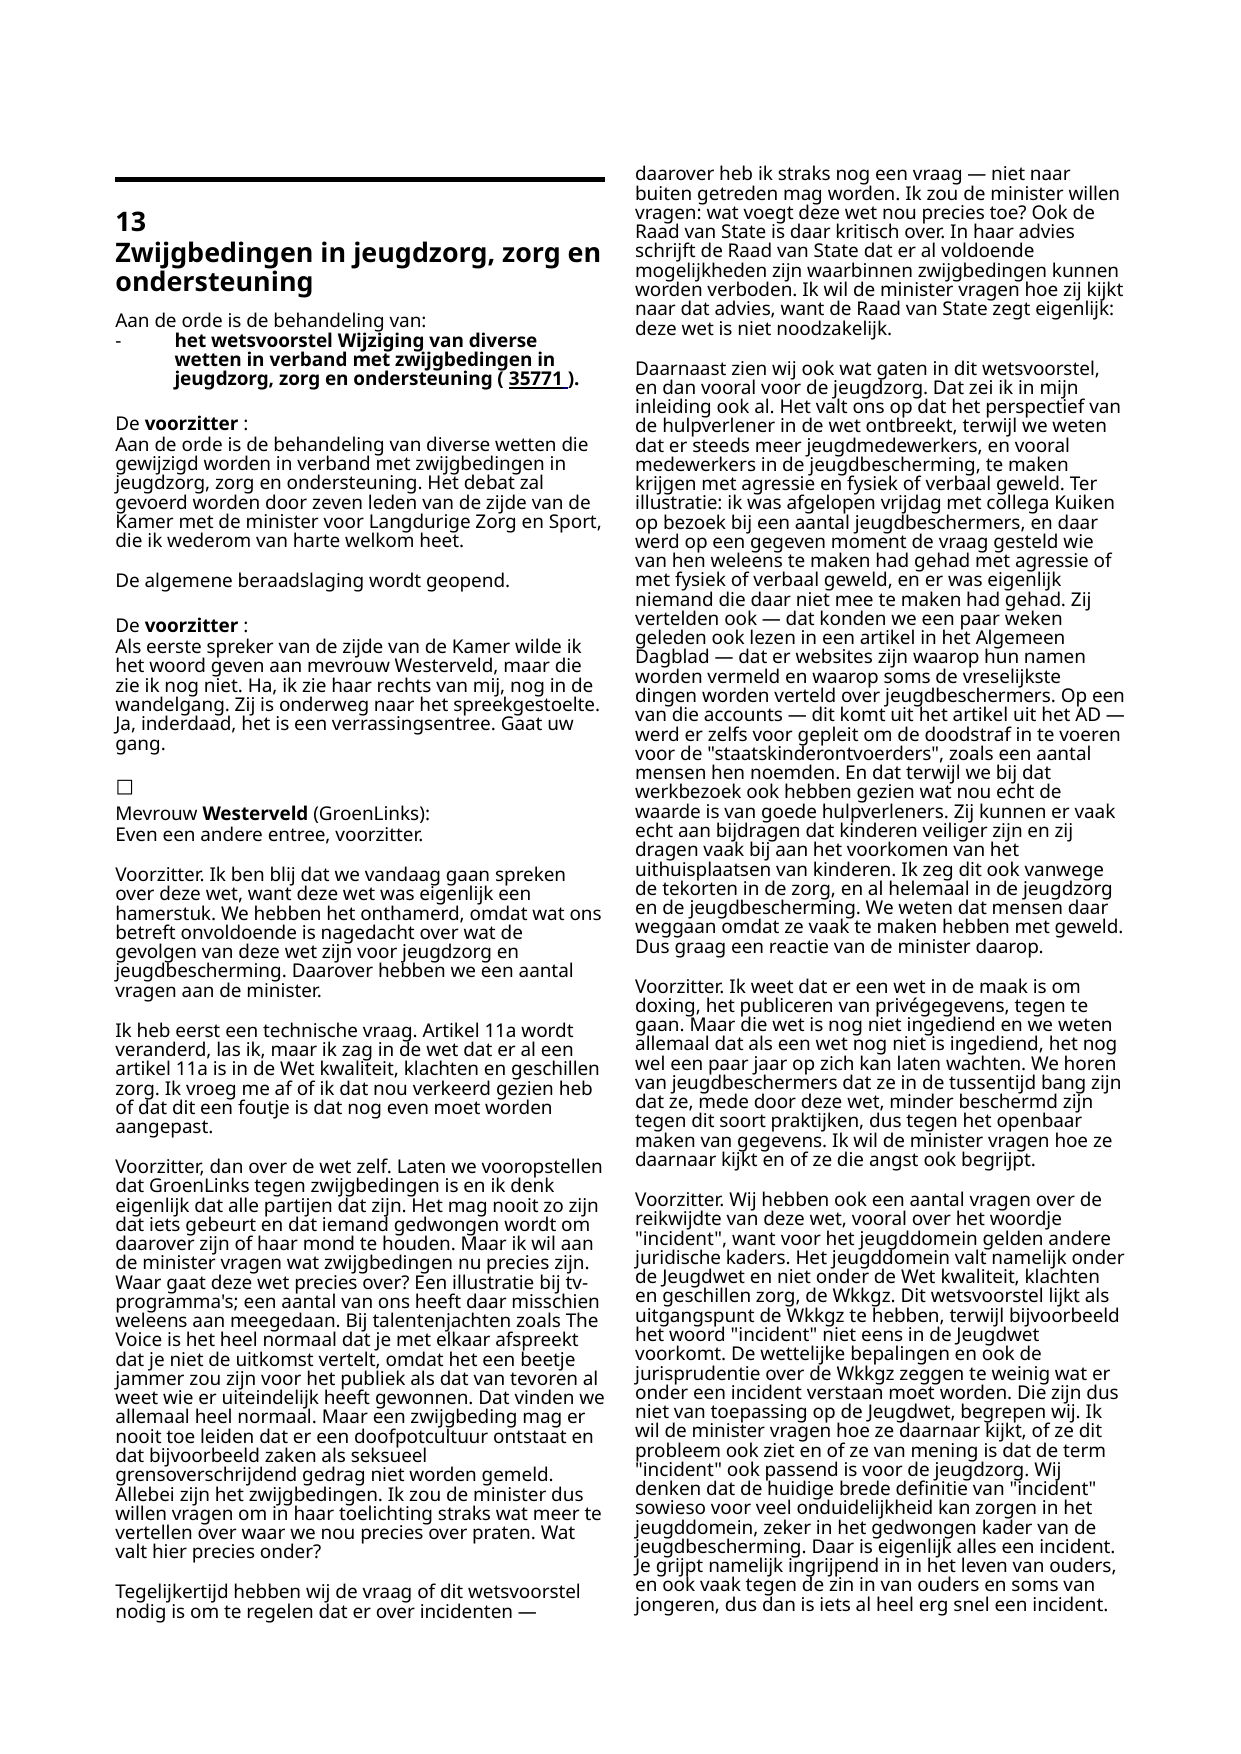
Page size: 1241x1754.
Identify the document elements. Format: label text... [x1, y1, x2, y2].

text Ik heb eerst een technische vraag. Artikel 11a wordt veranderd, las ik, maar ik zag in de wet dat er al een artikel 11a is in de Wet kwaliteit, klachten en geschillen zorg. Ik vroeg me af of ik dat nou verkeerd gezien heb of dat dit een foutje is dat nog even moet worden aangepast. [115, 1022, 605, 1137]
text Daarnaast zien wij ook wat gaten in dit wetsvoorstel, en dan vooral voor de jeugdzorg. Dat zei ik in mijn inleiding ook al. Het valt ons op dat het perspectief van de hulpverlener in de wet ontbreekt, terwijl we weten dat er steeds meer jeugdmedewerkers, en vooral medewerkers in de jeugdbescherming, te maken krijgen met agressie en fysiek of verbaal geweld. Ter illustratie: ik was afgelopen vrijdag met collega Kuiken op bezoek bij een aantal jeugdbeschermers, en daar werd op een gegeven moment de vraag gesteld wie van hen weleens te maken had gehad met agressie of met fysiek of verbaal geweld, en er was eigenlijk niemand die daar niet mee te maken had gehad. Zij vertelden ook — dat konden we een paar weken geleden ook lezen in een artikel in het Algemeen Dagblad — dat er websites zijn waarop hun namen worden vermeld en waarop soms de vreselijkste dingen worden verteld over jeugdbeschermers. Op een van die accounts — dit komt uit het artikel uit het AD — werd er zelfs voor gepleit om de doodstraf in te voeren voor de "staatskinderontvoerders", zoals een aantal mensen hen noemden. En dat terwijl we bij dat werkbezoek ook hebben gezien wat nou echt de waarde is van goede hulpverleners. Zij kunnen er vaak echt aan bijdragen dat kinderen veiliger zijn en zij dragen vaak bij aan het voorkomen van het uithuisplaatsen van kinderen. Ik zeg dit ook vanwege de tekorten in de zorg, en al helemaal in de jeugdzorg en de jeugdbescherming. We weten dat mensen daar weggaan omdat ze vaak te maken hebben met geweld. Dus graag een reactie van de minister daarop. [635, 359, 1125, 957]
text Voorzitter. Ik weet dat er een wet in de maak is om doxing, het publiceren van privégegevens, tegen te gaan. Maar die wet is nog niet ingediend en we weten allemaal dat als een wet nog niet is ingediend, het nog wel een paar jaar op zich kan laten wachten. We horen van jeugdbeschermers dat ze in de tussentijd bang zijn dat ze, mede door deze wet, minder beschermd zijn tegen dit soort praktijken, dus tegen het openbaar maken van gegevens. Ik wil de minister vragen hoe ze daarnaar kijkt en of ze die angst ook begrijpt. [635, 978, 1125, 1170]
text De algemene beraadslaging wordt geopend. [115, 572, 605, 592]
text Als eerste spreker van de zijde van de Kamer wilde ik het woord geven aan mevrouw Westerveld, maar die zie ik nog niet. Ha, ik zie haar rechts van mij, nog in de wandelgang. Zij is onderweg naar het spreekgestoelte. Ja, inderdaad, het is een verrassingsentree. Gaat uw gang. [115, 638, 605, 754]
text Zwijgbedingen in jeugdzorg, zorg en ondersteuning [115, 239, 605, 312]
text Voorzitter, dan over de wet zelf. Laten we vooropstellen dat GroenLinks tegen zwijgbedingen is en ik denk eigenlijk dat alle partijen dat zijn. Het mag nooit zo zijn dat iets gebeurt en dat iemand gedwongen wordt om daarover zijn of haar mond te houden. Maar ik wil aan de minister vragen wat zwijgbedingen nu precies zijn. Waar gaat deze wet precies over? Een illustratie bij tv-programma's; een aantal van ons heeft daar misschien weleens aan meegedaan. Bij talentenjachten zoals The Voice is het heel normaal dat je met elkaar afspreekt dat je niet de uitkomst vertelt, omdat het een beetje jammer zou zijn voor het publiek als dat van tevoren al weet wie er uiteindelijk heeft gewonnen. Dat vinden we allemaal heel normaal. Maar een zwijgbeding mag er nooit toe leiden dat er een doofpotcultuur ontstaat en dat bijvoorbeeld zaken als seksueel grensoverschrijdend gedrag niet worden gemeld. Allebei zijn het zwijgbedingen. Ik zou de minister dus willen vragen om in haar toelichting straks wat meer te vertellen over waar we nou precies over praten. Wat valt hier precies onder? [115, 1158, 605, 1563]
text De voorzitter : [115, 410, 605, 436]
text Aan de orde is de behandeling van: [115, 312, 605, 332]
text Voorzitter. Wij hebben ook een aantal vragen over de reikwijdte van deze wet, vooral over het woordje "incident", want voor het jeugddomein gelden andere juridische kaders. Het jeugddomein valt namelijk onder de Jeugdwet en niet onder de Wet kwaliteit, klachten en geschillen zorg, de Wkkgz. Dit wetsvoorstel lijkt als uitgangspunt de Wkkgz te hebben, terwijl bijvoorbeeld het woord "incident" niet eens in de Jeugdwet voorkomt. De wettelijke bepalingen en ook de jurisprudentie over de Wkkgz zeggen te weinig wat er onder een incident verstaan moet worden. Die zijn dus niet van toepassing op de Jeugdwet, begrepen wij. Ik wil de minister vragen hoe ze daarnaar kijkt, of ze dit probleem ook ziet en of ze van mening is dat de term "incident" ook passend is voor de jeugdzorg. Wij denken dat de huidige brede definitie van "incident" sowieso voor veel onduidelijkheid kan zorgen in het jeugddomein, zeker in het gedwongen kader van de jeugdbescherming. Daar is eigenlijk alles een incident. Je grijpt namelijk ingrijpend in in het leven van ouders, en ook vaak tegen de zin in van ouders en soms van jongeren, dus dan is iets al heel erg snel een incident. [635, 1191, 1125, 1615]
text Voorzitter. Ik ben blij dat we vandaag gaan spreken over deze wet, want deze wet was eigenlijk een hamerstuk. We hebben het onthamerd, omdat wat ons betreft onvoldoende is nagedacht over wat de gevolgen van deze wet zijn voor jeugdzorg en jeugdbescherming. Daarover hebben we een aantal vragen aan de minister. [115, 866, 605, 1001]
text ⬜ [115, 774, 605, 800]
text daarover heb ik straks nog een vraag — niet naar buiten getreden mag worden. Ik zou de minister willen vragen: wat voegt deze wet nou precies toe? Ook de Raad van State is daar kritisch over. In haar advies schrijft de Raad van State dat er al voldoende mogelijkheden zijn waarbinnen zwijgbedingen kunnen worden verboden. Ik wil de minister vragen hoe zij kijkt naar dat advies, want de Raad van State zegt eigenlijk: deze wet is niet noodzakelijk. [635, 165, 1125, 339]
text De voorzitter : [115, 612, 605, 638]
text Mevrouw Westerveld (GroenLinks): [115, 800, 605, 826]
text Aan de orde is de behandeling van diverse wetten die gewijzigd worden in verband met zwijgbedingen in jeugdzorg, zorg en ondersteuning. Het debat zal gevoerd worden door zeven leden van de zijde van de Kamer met de minister voor Langdurige Zorg en Sport, die ik wederom van harte welkom heet. [115, 436, 605, 551]
text 13 [115, 203, 605, 239]
text Tegelijkertijd hebben wij de vraag of dit wetsvoorstel nodig is om te regelen dat er over incidenten — [115, 1583, 605, 1622]
list het wetsvoorstel Wijziging van diverse wetten in verband met zwijgbedingen in jeugdzorg, zorg en ondersteuning ( 35771 ). [115, 332, 605, 389]
text Even een andere entree, voorzitter. [115, 826, 605, 845]
